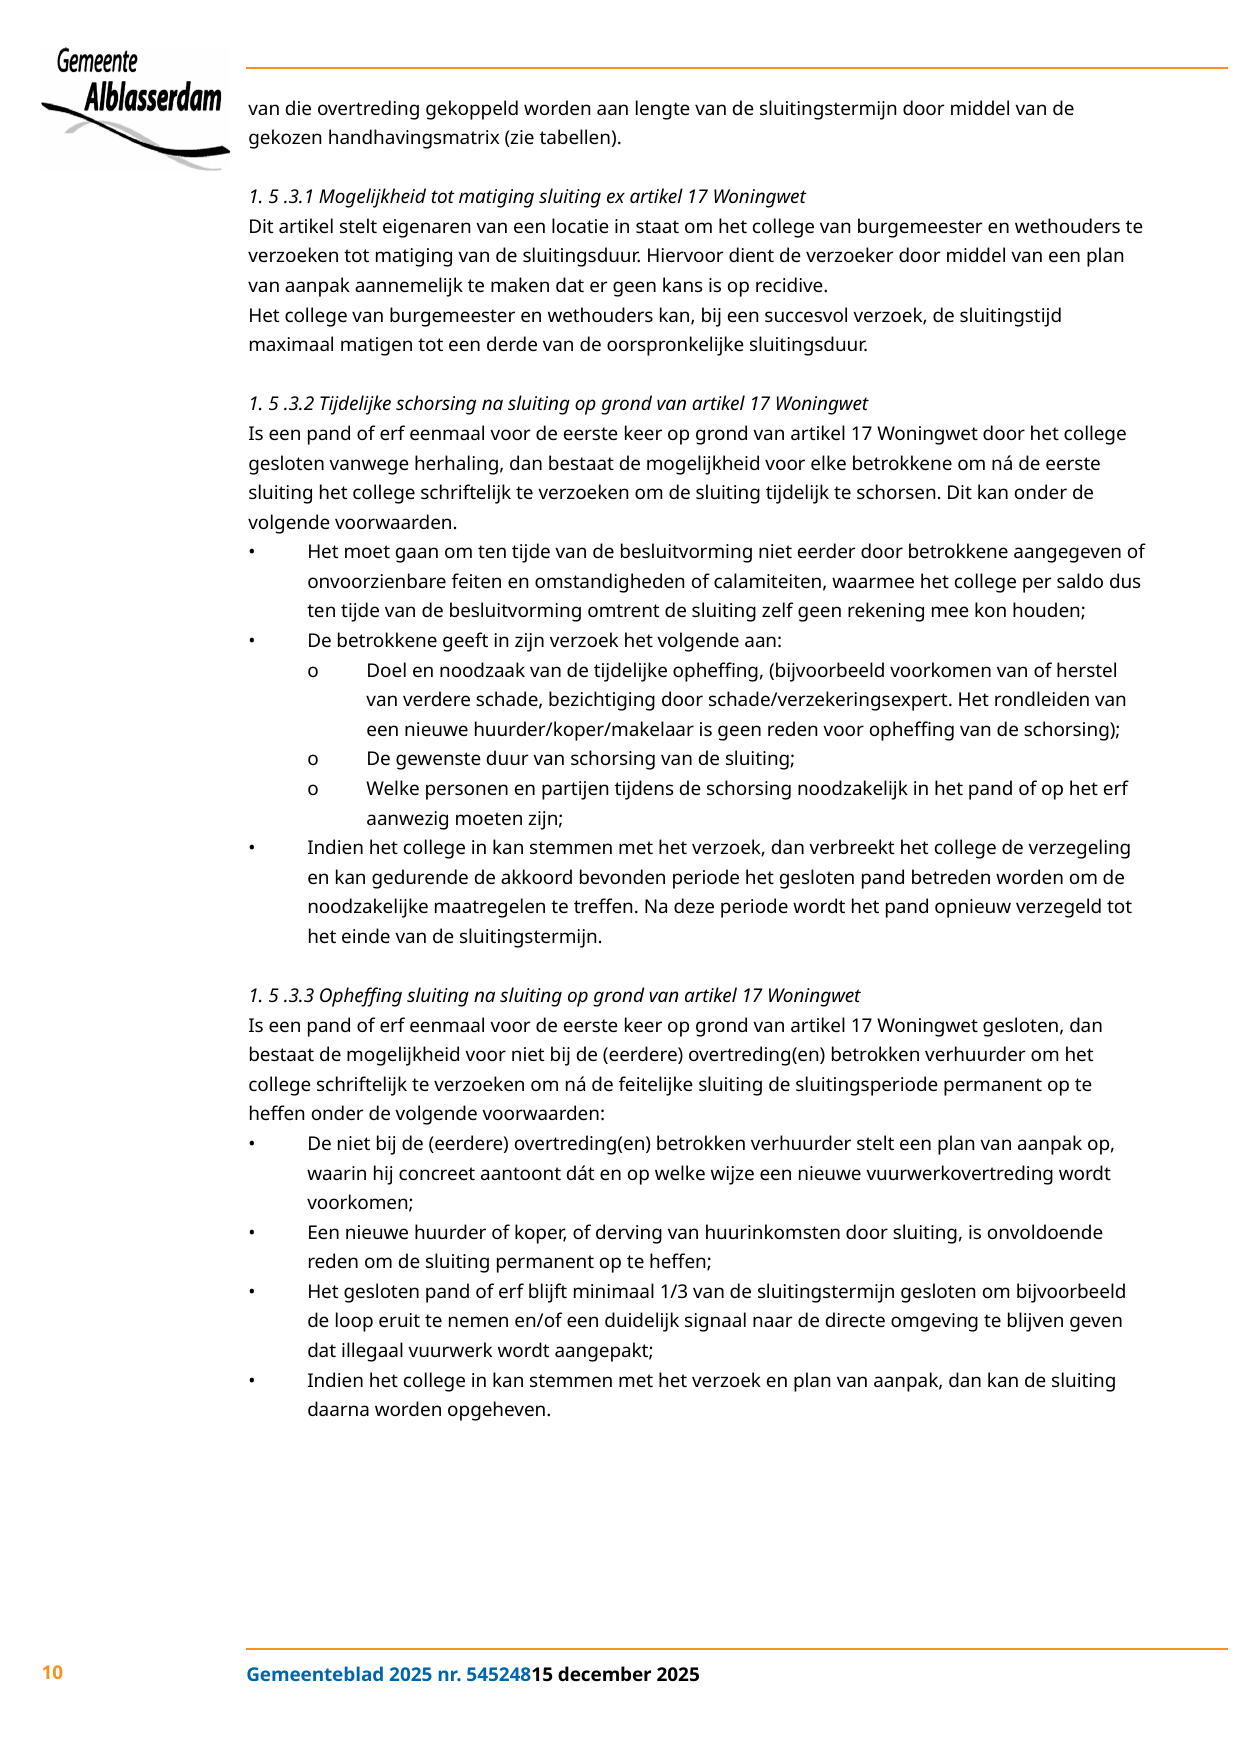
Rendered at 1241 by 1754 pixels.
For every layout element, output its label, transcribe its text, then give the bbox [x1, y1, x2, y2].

text van die overtreding gekoppeld worden aan lengte van de sluitingstermijn door middel van de gekozen handhavingsmatrix (zie tabellen). [248, 95, 1152, 150]
text Het college van burgemeester en wethouders kan, bij een succesvol verzoek, de sluitingstijd maximaal matigen tot een derde van de oorspronkelijke sluitingsduur. [248, 302, 1152, 357]
list Welke personen en partijen tijdens de schorsing noodzakelijk in het pand of op het erf aanwezig moeten zijn; [307, 775, 1152, 831]
list Het moet gaan om ten tijde van de besluitvorming niet eerder door betrokkene aangegeven of onvoorzienbare feiten en omstandigheden of calamiteiten, waarmee het college per saldo dus ten tijde van de besluitvorming omtrent de sluiting zelf geen rekening mee kon houden; [248, 538, 1152, 623]
list Een nieuwe huurder of koper, of derving van huurinkomsten door sluiting, is onvoldoende reden om de sluiting permanent op te heffen; [248, 1219, 1152, 1274]
text 1. 5 .3.2 Tijdelijke schorsing na sluiting op grond van artikel 17 Woningwet [248, 391, 1152, 416]
list De betrokkene geeft in zijn verzoek het volgende aan: [248, 627, 1152, 653]
text Is een pand of erf eenmaal voor de eerste keer op grond van artikel 17 Woningwet gesloten, dan bestaat de mogelijkheid voor niet bij de (eerdere) overtreding(en) betrokken verhuurder om het college schriftelijk te verzoeken om ná de feitelijke sluiting de sluitingsperiode permanent op te heffen onder de volgende voorwaarden: [248, 1012, 1152, 1126]
text Dit artikel stelt eigenaren van een locatie in staat om het college van burgemeester en wethouders te verzoeken tot matiging van de sluitingsduur. Hiervoor dient de verzoeker door middel van een plan van aanpak aannemelijk te maken dat er geen kans is op recidive. [248, 213, 1152, 298]
text 1. 5 .3.3 Opheffing sluiting na sluiting op grond van artikel 17 Woningwet [248, 982, 1152, 1008]
text 1. 5 .3.1 Mogelijkheid tot matiging sluiting ex artikel 17 Woningwet [248, 183, 1152, 209]
list Het gesloten pand of erf blijft minimaal 1/3 van de sluitingstermijn gesloten om bijvoorbeeld de loop eruit te nemen en/of een duidelijk signaal naar de directe omgeving te blijven geven dat illegaal vuurwerk wordt aangepakt; [248, 1278, 1152, 1363]
list De gewenste duur van schorsing van de sluiting; [307, 746, 1152, 771]
picture [41, 47, 231, 172]
list Indien het college in kan stemmen met het verzoek en plan van aanpak, dan kan de sluiting daarna worden opgeheven. [248, 1367, 1152, 1422]
list Doel en noodzaak van de tijdelijke opheffing, (bijvoorbeeld voorkomen van of herstel van verdere schade, bezichtiging door schade/verzekeringsexpert. Het rondleiden van een nieuwe huurder/koper/makelaar is geen reden voor opheffing van de schorsing); [307, 657, 1152, 742]
list De niet bij de (eerdere) overtreding(en) betrokken verhuurder stelt een plan van aanpak op, waarin hij concreet aantoont dát en op welke wijze een nieuwe vuurwerkovertreding wordt voorkomen; [248, 1130, 1152, 1215]
text Is een pand of erf eenmaal voor de eerste keer op grond van artikel 17 Woningwet door het college gesloten vanwege herhaling, dan bestaat de mogelijkheid voor elke betrokkene om ná de eerste sluiting het college schriftelijk te verzoeken om de sluiting tijdelijk te schorsen. Dit kan onder de volgende voorwaarden. [248, 420, 1152, 535]
list Indien het college in kan stemmen met het verzoek, dan verbreekt het college de verzegeling en kan gedurende de akkoord bevonden periode het gesloten pand betreden worden om de noodzakelijke maatregelen te treffen. Na deze periode wordt het pand opnieuw verzegeld tot het einde van de sluitingstermijn. [248, 834, 1152, 949]
